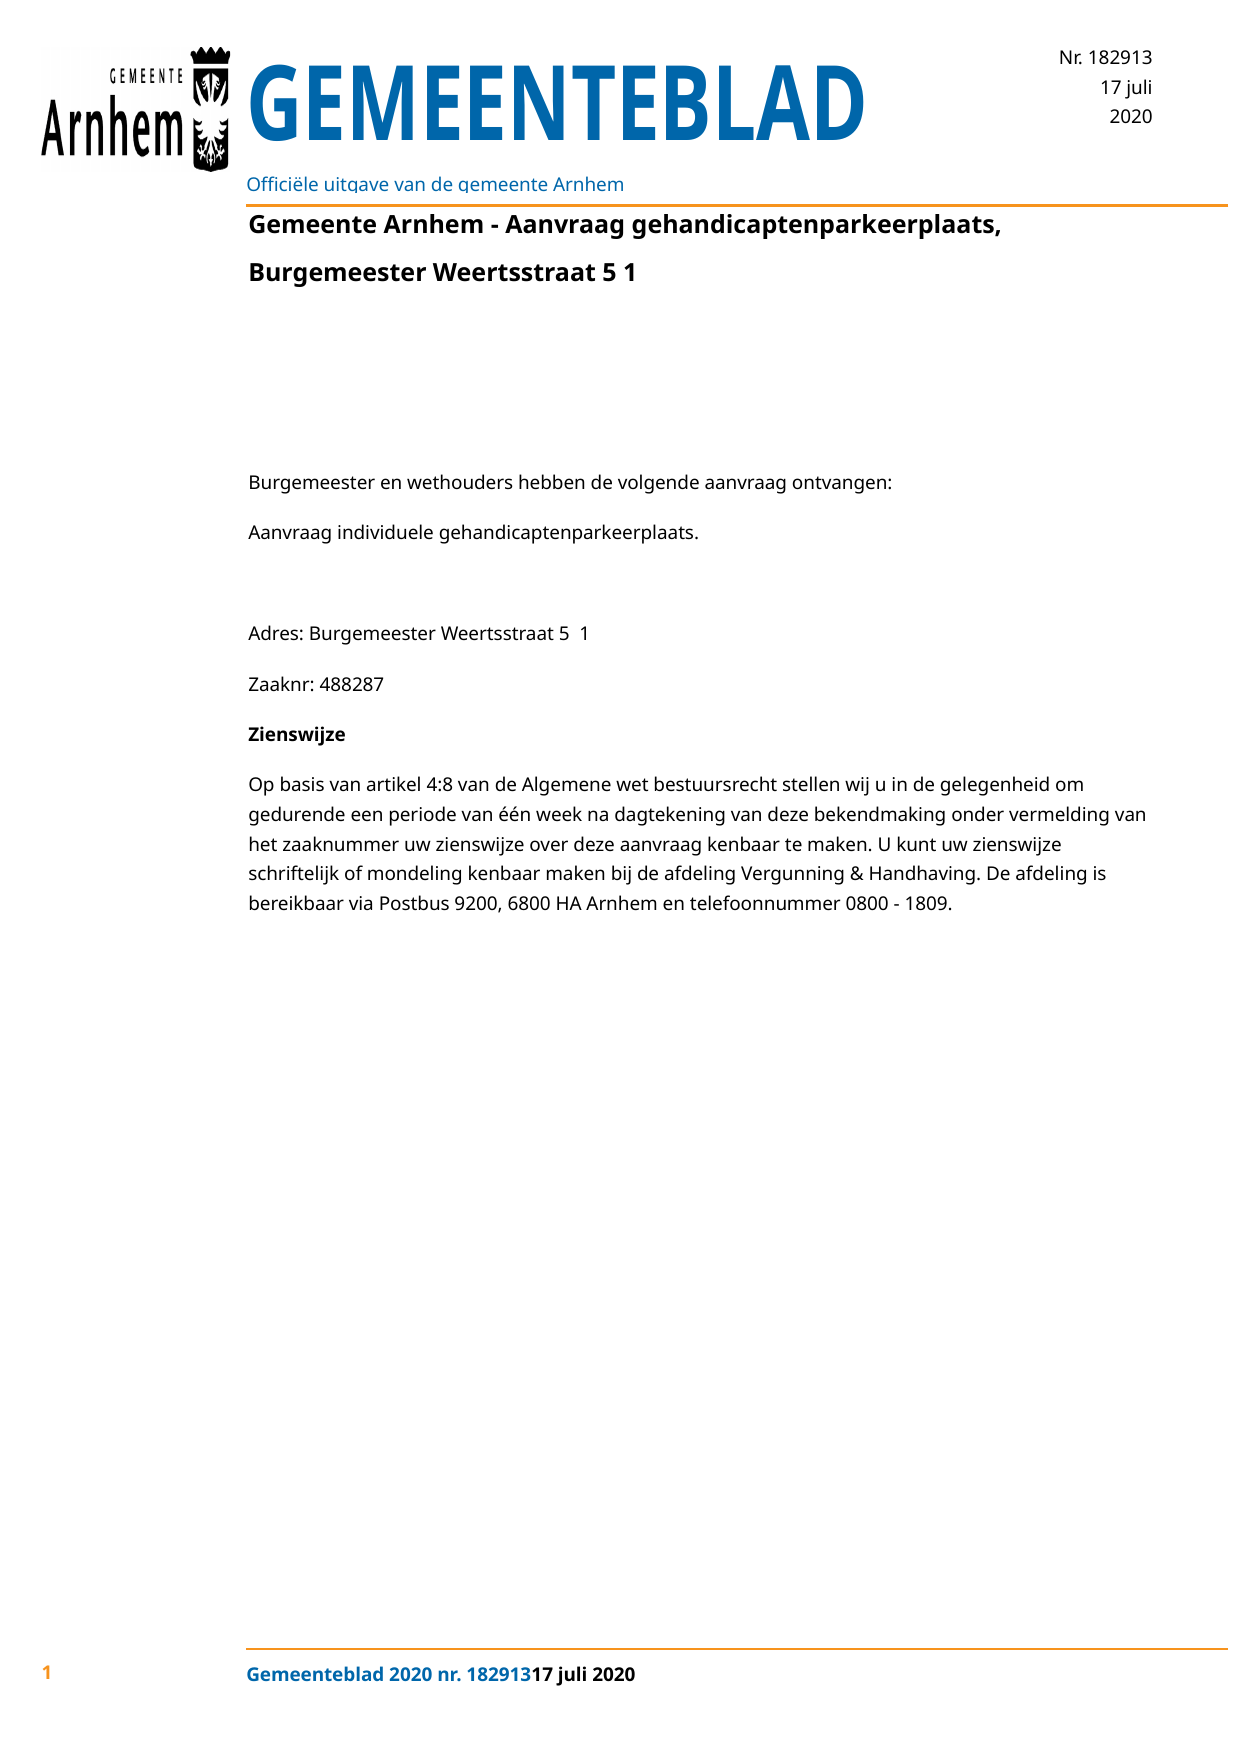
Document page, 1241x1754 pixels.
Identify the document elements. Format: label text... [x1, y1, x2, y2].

text Zienswijze [248, 721, 1152, 747]
picture [41, 47, 231, 172]
text Zaaknr: 488287 [248, 671, 1152, 697]
text Op basis van artikel 4:8 van de Algemene wet bestuursrecht stellen wij u in de gelegenheid om gedurende een periode van één week na dagtekening van deze bekendmaking onder vermelding van het zaaknummer uw zienswijze over deze aanvraag kenbaar te maken. U kunt uw zienswijze schriftelijk of mondeling kenbaar maken bij de afdeling Vergunning & Handhaving. De afdeling is bereikbaar via Postbus 9200, 6800 HA Arnhem en telefoonnummer 0800 - 1809. [248, 772, 1152, 916]
text Aanvraag individuele gehandicaptenparkeerplaats. [248, 519, 1152, 545]
text Adres: Burgemeester Weertsstraat 5 1 [248, 620, 1152, 646]
text Gemeente Arnhem - Aanvraag gehandicaptenparkeerplaats, Burgemeester Weertsstraat 5 1 [248, 207, 1152, 288]
text Burgemeester en wethouders hebben de volgende aanvraag ontvangen: [248, 469, 1152, 495]
